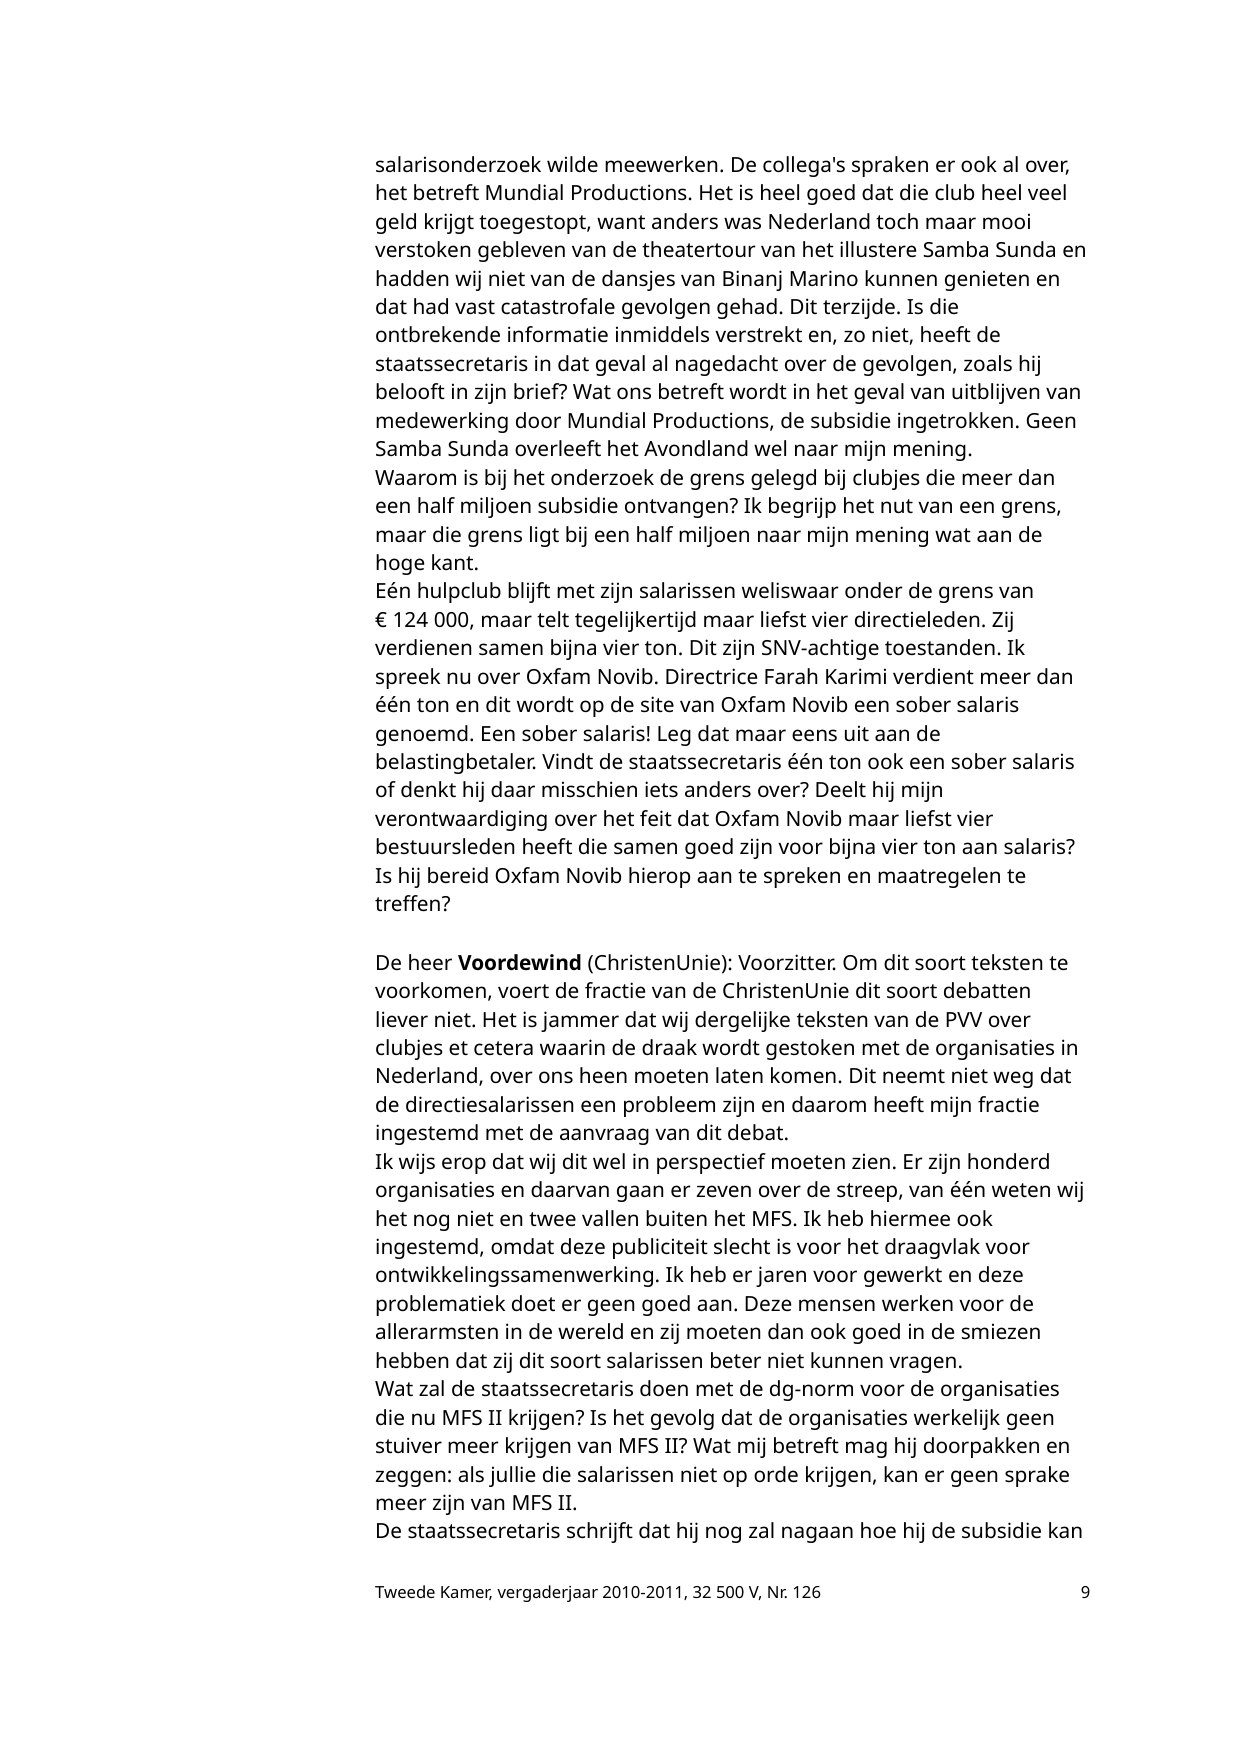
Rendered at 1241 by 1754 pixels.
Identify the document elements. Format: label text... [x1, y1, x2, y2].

text Eén hulpclub blijft met zijn salarissen weliswaar onder de grens van € 124 000, maar telt tegelijkertijd maar liefst vier directieleden. Zij verdienen samen bijna vier ton. Dit zijn SNV-achtige toestanden. Ik spreek nu over Oxfam Novib. Directrice Farah Karimi verdient meer dan één ton en dit wordt op de site van Oxfam Novib een sober salaris genoemd. Een sober salaris! Leg dat maar eens uit aan de belastingbetaler. Vindt de staatssecretaris één ton ook een sober salaris of denkt hij daar misschien iets anders over? Deelt hij mijn verontwaardiging over het feit dat Oxfam Novib maar liefst vier bestuursleden heeft die samen goed zijn voor bijna vier ton aan salaris? Is hij bereid Oxfam Novib hierop aan te spreken en maatregelen te treffen? [375, 577, 1090, 918]
text De heer Voordewind (ChristenUnie): Voorzitter. Om dit soort teksten te voorkomen, voert de fractie van de ChristenUnie dit soort debatten liever niet. Het is jammer dat wij dergelijke teksten van de PVV over clubjes et cetera waarin de draak wordt gestoken met de organisaties in Nederland, over ons heen moeten laten komen. Dit neemt niet weg dat de directiesalarissen een probleem zijn en daarom heeft mijn fractie ingestemd met de aanvraag van dit debat. [375, 948, 1090, 1147]
text Ik wijs erop dat wij dit wel in perspectief moeten zien. Er zijn honderd organisaties en daarvan gaan er zeven over de streep, van één weten wij het nog niet en twee vallen buiten het MFS. Ik heb hiermee ook ingestemd, omdat deze publiciteit slecht is voor het draagvlak voor ontwikkelingssamenwerking. Ik heb er jaren voor gewerkt en deze problematiek doet er geen goed aan. Deze mensen werken voor de allerarmsten in de wereld en zij moeten dan ook goed in de smiezen hebben dat zij dit soort salarissen beter niet kunnen vragen. [375, 1147, 1090, 1374]
text Wat zal de staatssecretaris doen met de dg-norm voor de organisaties die nu MFS II krijgen? Is het gevolg dat de organisaties werkelijk geen stuiver meer krijgen van MFS II? Wat mij betreft mag hij doorpakken en zeggen: als jullie die salarissen niet op orde krijgen, kan er geen sprake meer zijn van MFS II. [375, 1374, 1090, 1517]
text Waarom is bij het onderzoek de grens gelegd bij clubjes die meer dan een half miljoen subsidie ontvangen? Ik begrijp het nut van een grens, maar die grens ligt bij een half miljoen naar mijn mening wat aan de hoge kant. [375, 463, 1090, 577]
text De staatssecretaris schrijft dat hij nog zal nagaan hoe hij de subsidie kan [375, 1517, 1090, 1545]
text salarisonderzoek wilde meewerken. De collega's spraken er ook al over, het betreft Mundial Productions. Het is heel goed dat die club heel veel geld krijgt toegestopt, want anders was Nederland toch maar mooi verstoken gebleven van de theatertour van het illustere Samba Sunda en hadden wij niet van de dansjes van Binanj Marino kunnen genieten en dat had vast catastrofale gevolgen gehad. Dit terzijde. Is die ontbrekende informatie inmiddels verstrekt en, zo niet, heeft de staatssecretaris in dat geval al nagedacht over de gevolgen, zoals hij belooft in zijn brief? Wat ons betreft wordt in het geval van uitblijven van medewerking door Mundial Productions, de subsidie ingetrokken. Geen Samba Sunda overleeft het Avondland wel naar mijn mening. [375, 150, 1090, 463]
